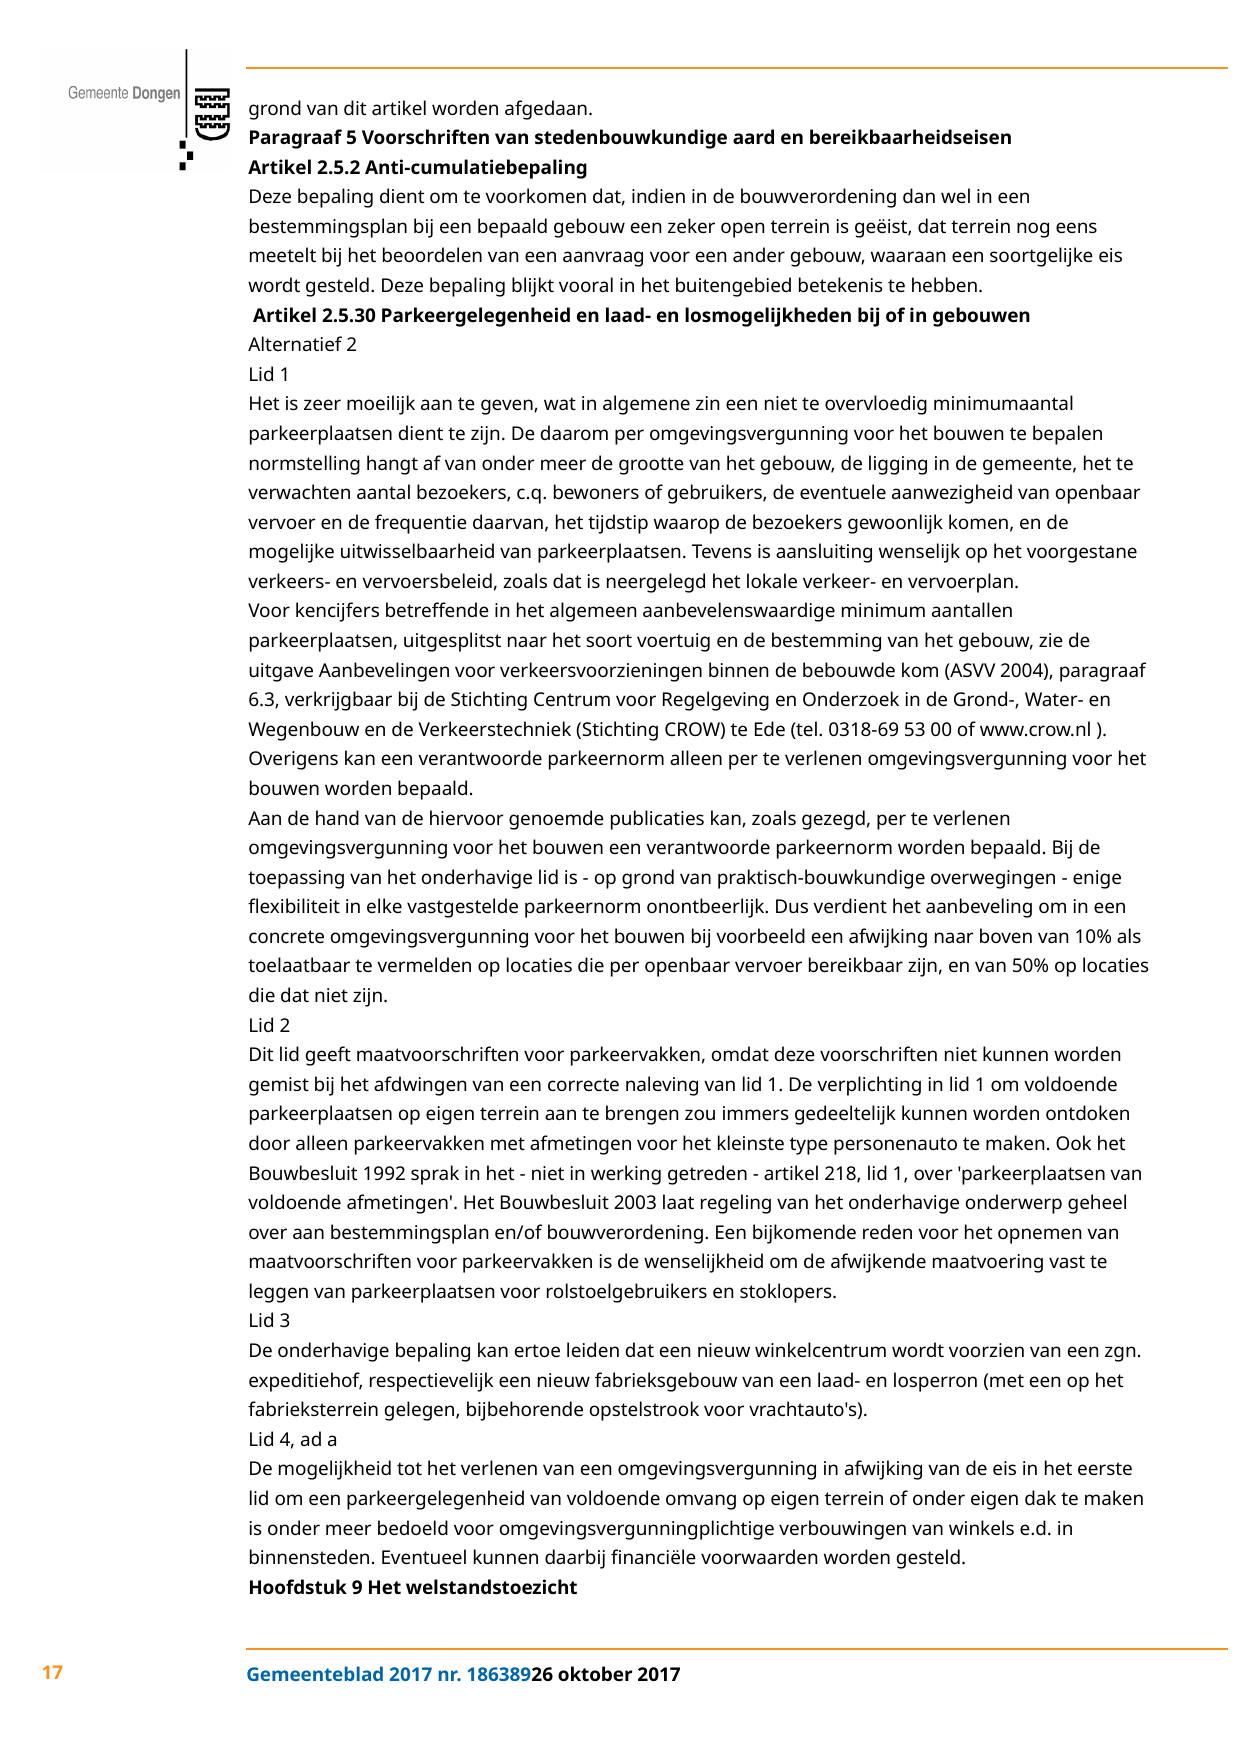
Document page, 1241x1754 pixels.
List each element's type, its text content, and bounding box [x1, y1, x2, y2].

text Aan de hand van de hiervoor genoemde publicaties kan, zoals gezegd, per te verlenen omgevingsvergunning voor het bouwen een verantwoorde parkeernorm worden bepaald. Bij de toepassing van het onderhavige lid is - op grond van praktisch-bouwkundige overwegingen - enige flexibiliteit in elke vastgestelde parkeernorm onontbeerlijk. Dus verdient het aanbeveling om in een concrete omgevingsvergunning voor het bouwen bij voorbeeld een afwijking naar boven van 10% als toelaatbaar te vermelden op locaties die per openbaar vervoer bereikbaar zijn, en van 50% op locaties die dat niet zijn. [248, 805, 1152, 1008]
text Artikel 2.5.30 Parkeergelegenheid en laad- en losmogelijkheden bij of in gebouwen [248, 302, 1152, 328]
text Hoofdstuk 9 Het welstandstoezicht [248, 1574, 1152, 1600]
text Artikel 2.5.2 Anti-cumulatiebepaling [248, 154, 1152, 180]
text Lid 4, ad a [248, 1426, 1152, 1452]
text De mogelijkheid tot het verlenen van een omgevingsvergunning in afwijking van de eis in het eerste lid om een parkeergelegenheid van voldoende omvang op eigen terrein of onder eigen dak te maken is onder meer bedoeld voor omgevingsvergunningplichtige verbouwingen van winkels e.d. in binnensteden. Eventueel kunnen daarbij financiële voorwaarden worden gesteld. [248, 1456, 1152, 1570]
text Alternatief 2 [248, 331, 1152, 357]
text De onderhavige bepaling kan ertoe leiden dat een nieuw winkelcentrum wordt voorzien van een zgn. expeditiehof, respectievelijk een nieuw fabrieksgebouw van een laad- en losperron (met een op het fabrieksterrein gelegen, bijbehorende opstelstrook voor vrachtauto's). [248, 1337, 1152, 1422]
text Paragraaf 5 Voorschriften van stedenbouwkundige aard en bereikbaarheidseisen [248, 124, 1152, 150]
text Dit lid geeft maatvoorschriften voor parkeervakken, omdat deze voorschriften niet kunnen worden gemist bij het afdwingen van een correcte naleving van lid 1. De verplichting in lid 1 om voldoende parkeerplaatsen op eigen terrein aan te brengen zou immers gedeeltelijk kunnen worden ontdoken door alleen parkeervakken met afmetingen voor het kleinste type personenauto te maken. Ook het Bouwbesluit 1992 sprak in het - niet in werking getreden - artikel 218, lid 1, over 'parkeerplaatsen van voldoende afmetingen'. Het Bouwbesluit 2003 laat regeling van het onderhavige onderwerp geheel over aan bestemmingsplan en/of bouwverordening. Een bijkomende reden voor het opnemen van maatvoorschriften voor parkeervakken is de wenselijkheid om de afwijkende maatvoering vast te leggen van parkeerplaatsen voor rolstoelgebruikers en stoklopers. [248, 1041, 1152, 1304]
text Deze bepaling dient om te voorkomen dat, indien in de bouwverordening dan wel in een bestemmingsplan bij een bepaald gebouw een zeker open terrein is geëist, dat terrein nog eens meetelt bij het beoordelen van een aanvraag voor een ander gebouw, waaraan een soortgelijke eis wordt gesteld. Deze bepaling blijkt vooral in het buitengebied betekenis te hebben. [248, 183, 1152, 298]
text Lid 1 [248, 361, 1152, 387]
picture [41, 47, 231, 172]
text Lid 2 [248, 1012, 1152, 1038]
text Lid 3 [248, 1308, 1152, 1333]
text Het is zeer moeilijk aan te geven, wat in algemene zin een niet te overvloedig minimumaantal parkeerplaatsen dient te zijn. De daarom per omgevingsvergunning voor het bouwen te bepalen normstelling hangt af van onder meer de grootte van het gebouw, de ligging in de gemeente, het te verwachten aantal bezoekers, c.q. bewoners of gebruikers, de eventuele aanwezigheid van openbaar vervoer en de frequentie daarvan, het tijdstip waarop de bezoekers gewoonlijk komen, en de mogelijke uitwisselbaarheid van parkeerplaatsen. Tevens is aansluiting wenselijk op het voorgestane verkeers- en vervoersbeleid, zoals dat is neergelegd het lokale verkeer- en vervoerplan. [248, 391, 1152, 594]
text grond van dit artikel worden afgedaan. [248, 95, 1152, 121]
text Voor kencijfers betreffende in het algemeen aanbevelenswaardige minimum aantallen parkeerplaatsen, uitgesplitst naar het soort voertuig en de bestemming van het gebouw, zie de uitgave Aanbevelingen voor verkeersvoorzieningen binnen de bebouwde kom (ASVV 2004), paragraaf 6.3, verkrijgbaar bij de Stichting Centrum voor Regelgeving en Onderzoek in de Grond-, Water- en Wegenbouw en de Verkeerstechniek (Stichting CROW) te Ede (tel. 0318-69 53 00 of www.crow.nl ). Overigens kan een verantwoorde parkeernorm alleen per te verlenen omgevingsvergunning voor het bouwen worden bepaald. [248, 598, 1152, 801]
